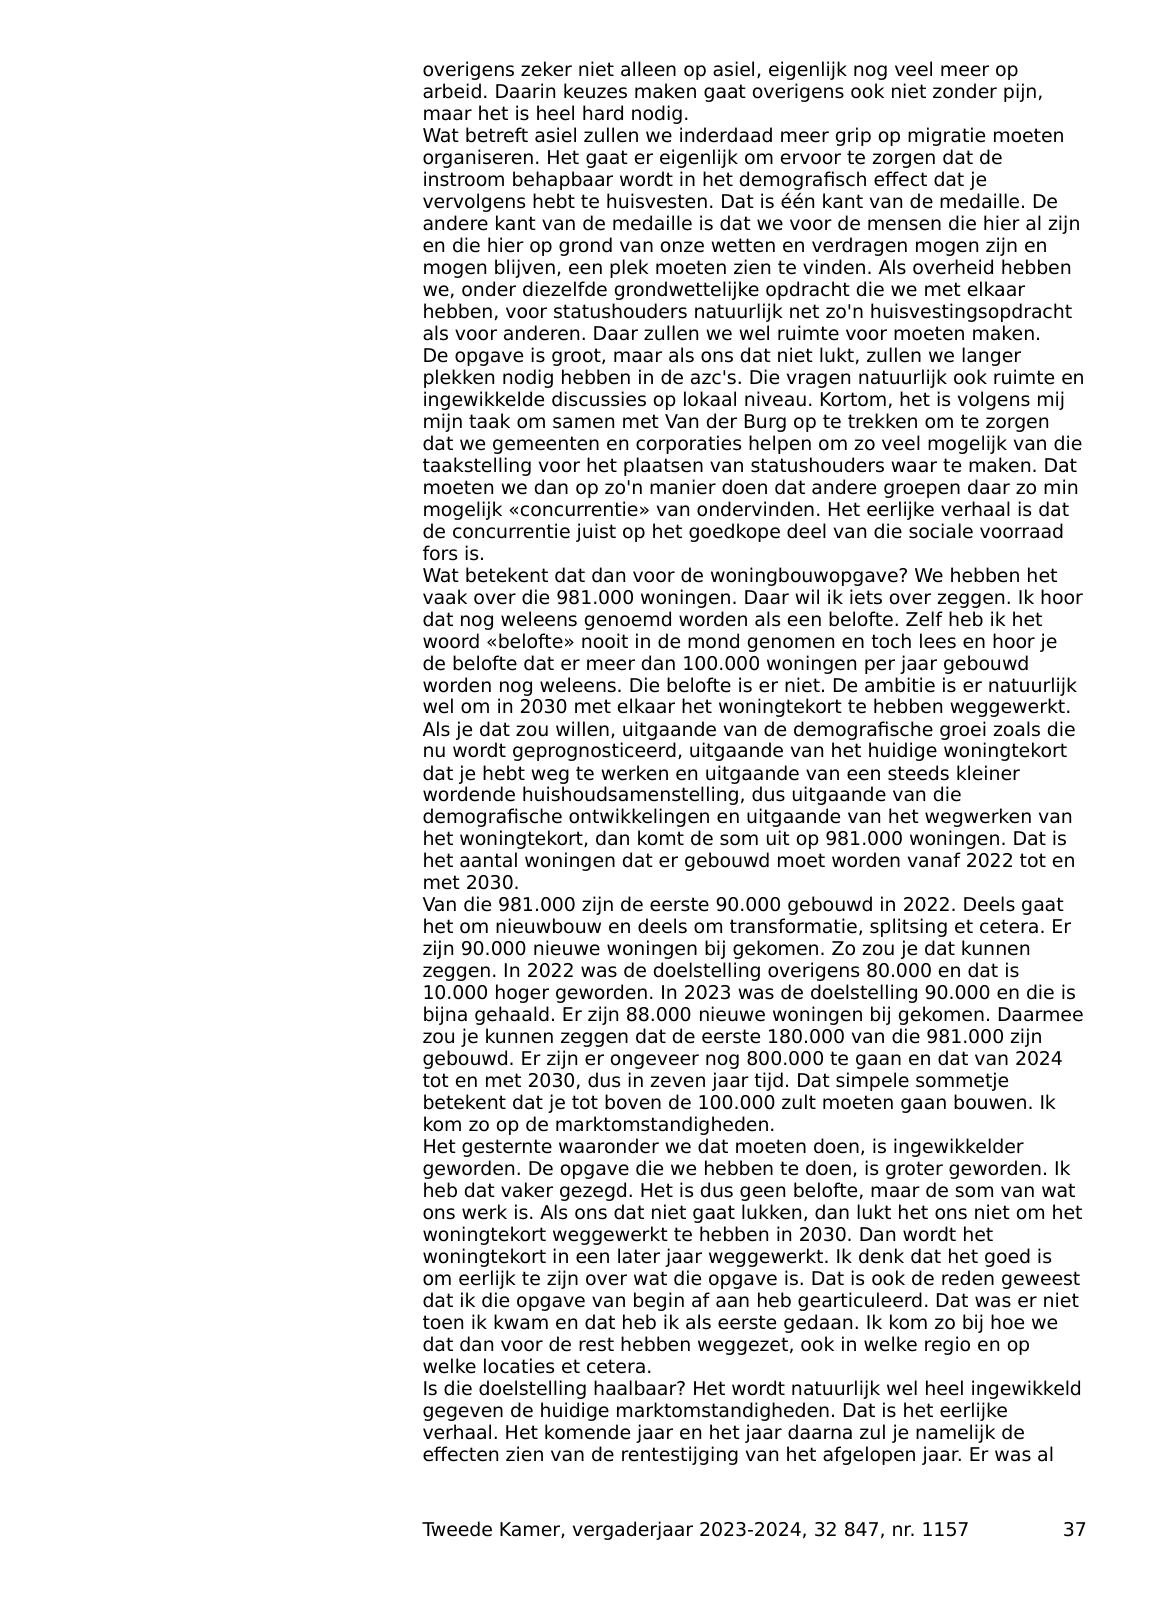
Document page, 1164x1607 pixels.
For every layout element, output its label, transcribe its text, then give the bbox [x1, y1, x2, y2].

text Wat betreft asiel zullen we inderdaad meer grip op migratie moeten organiseren. Het gaat er eigenlijk om ervoor te zorgen dat de instroom behapbaar wordt in het demografisch effect dat je vervolgens hebt te huisvesten. Dat is één kant van de medaille. De andere kant van de medaille is dat we voor de mensen die hier al zijn en die hier op grond van onze wetten en verdragen mogen zijn en mogen blijven, een plek moeten zien te vinden. Als overheid hebben we, onder diezelfde grondwettelijke opdracht die we met elkaar hebben, voor statushouders natuurlijk net zo'n huisvestingsopdracht als voor anderen. Daar zullen we wel ruimte voor moeten maken. [422, 125, 1087, 345]
text overigens zeker niet alleen op asiel, eigenlijk nog veel meer op arbeid. Daarin keuzes maken gaat overigens ook niet zonder pijn, maar het is heel hard nodig. [422, 59, 1087, 125]
text Van die 981.000 zijn de eerste 90.000 gebouwd in 2022. Deels gaat het om nieuwbouw en deels om transformatie, splitsing et cetera. Er zijn 90.000 nieuwe woningen bij gekomen. Zo zou je dat kunnen zeggen. In 2022 was de doelstelling overigens 80.000 en dat is 10.000 hoger geworden. In 2023 was de doelstelling 90.000 en die is bijna gehaald. Er zijn 88.000 nieuwe woningen bij gekomen. Daarmee zou je kunnen zeggen dat de eerste 180.000 van die 981.000 zijn gebouwd. Er zijn er ongeveer nog 800.000 te gaan en dat van 2024 tot en met 2030, dus in zeven jaar tijd. Dat simpele sommetje betekent dat je tot boven de 100.000 zult moeten gaan bouwen. Ik kom zo op de marktomstandigheden. [422, 894, 1087, 1136]
text Is die doelstelling haalbaar? Het wordt natuurlijk wel heel ingewikkeld gegeven de huidige marktomstandigheden. Dat is het eerlijke verhaal. Het komende jaar en het jaar daarna zul je namelijk de effecten zien van de rentestijging van het afgelopen jaar. Er was al [422, 1378, 1087, 1466]
text De opgave is groot, maar als ons dat niet lukt, zullen we langer plekken nodig hebben in de azc's. Die vragen natuurlijk ook ruimte en ingewikkelde discussies op lokaal niveau. Kortom, het is volgens mij mijn taak om samen met Van der Burg op te trekken om te zorgen dat we gemeenten en corporaties helpen om zo veel mogelijk van die taakstelling voor het plaatsen van statushouders waar te maken. Dat moeten we dan op zo'n manier doen dat andere groepen daar zo min mogelijk «concurrentie» van ondervinden. Het eerlijke verhaal is dat de concurrentie juist op het goedkope deel van die sociale voorraad fors is. [422, 345, 1087, 564]
text Het gesternte waaronder we dat moeten doen, is ingewikkelder geworden. De opgave die we hebben te doen, is groter geworden. Ik heb dat vaker gezegd. Het is dus geen belofte, maar de som van wat ons werk is. Als ons dat niet gaat lukken, dan lukt het ons niet om het woningtekort weggewerkt te hebben in 2030. Dan wordt het woningtekort in een later jaar weggewerkt. Ik denk dat het goed is om eerlijk te zijn over wat die opgave is. Dat is ook de reden geweest dat ik die opgave van begin af aan heb gearticuleerd. Dat was er niet toen ik kwam en dat heb ik als eerste gedaan. Ik kom zo bij hoe we dat dan voor de rest hebben weggezet, ook in welke regio en op welke locaties et cetera. [422, 1136, 1087, 1378]
text Wat betekent dat dan voor de woningbouwopgave? We hebben het vaak over die 981.000 woningen. Daar wil ik iets over zeggen. Ik hoor dat nog weleens genoemd worden als een belofte. Zelf heb ik het woord «belofte» nooit in de mond genomen en toch lees en hoor je de belofte dat er meer dan 100.000 woningen per jaar gebouwd worden nog weleens. Die belofte is er niet. De ambitie is er natuurlijk wel om in 2030 met elkaar het woningtekort te hebben weggewerkt. Als je dat zou willen, uitgaande van de demografische groei zoals die nu wordt geprognosticeerd, uitgaande van het huidige woningtekort dat je hebt weg te werken en uitgaande van een steeds kleiner wordende huishoudsamenstelling, dus uitgaande van die demografische ontwikkelingen en uitgaande van het wegwerken van het woningtekort, dan komt de som uit op 981.000 woningen. Dat is het aantal woningen dat er gebouwd moet worden vanaf 2022 tot en met 2030. [422, 564, 1087, 894]
